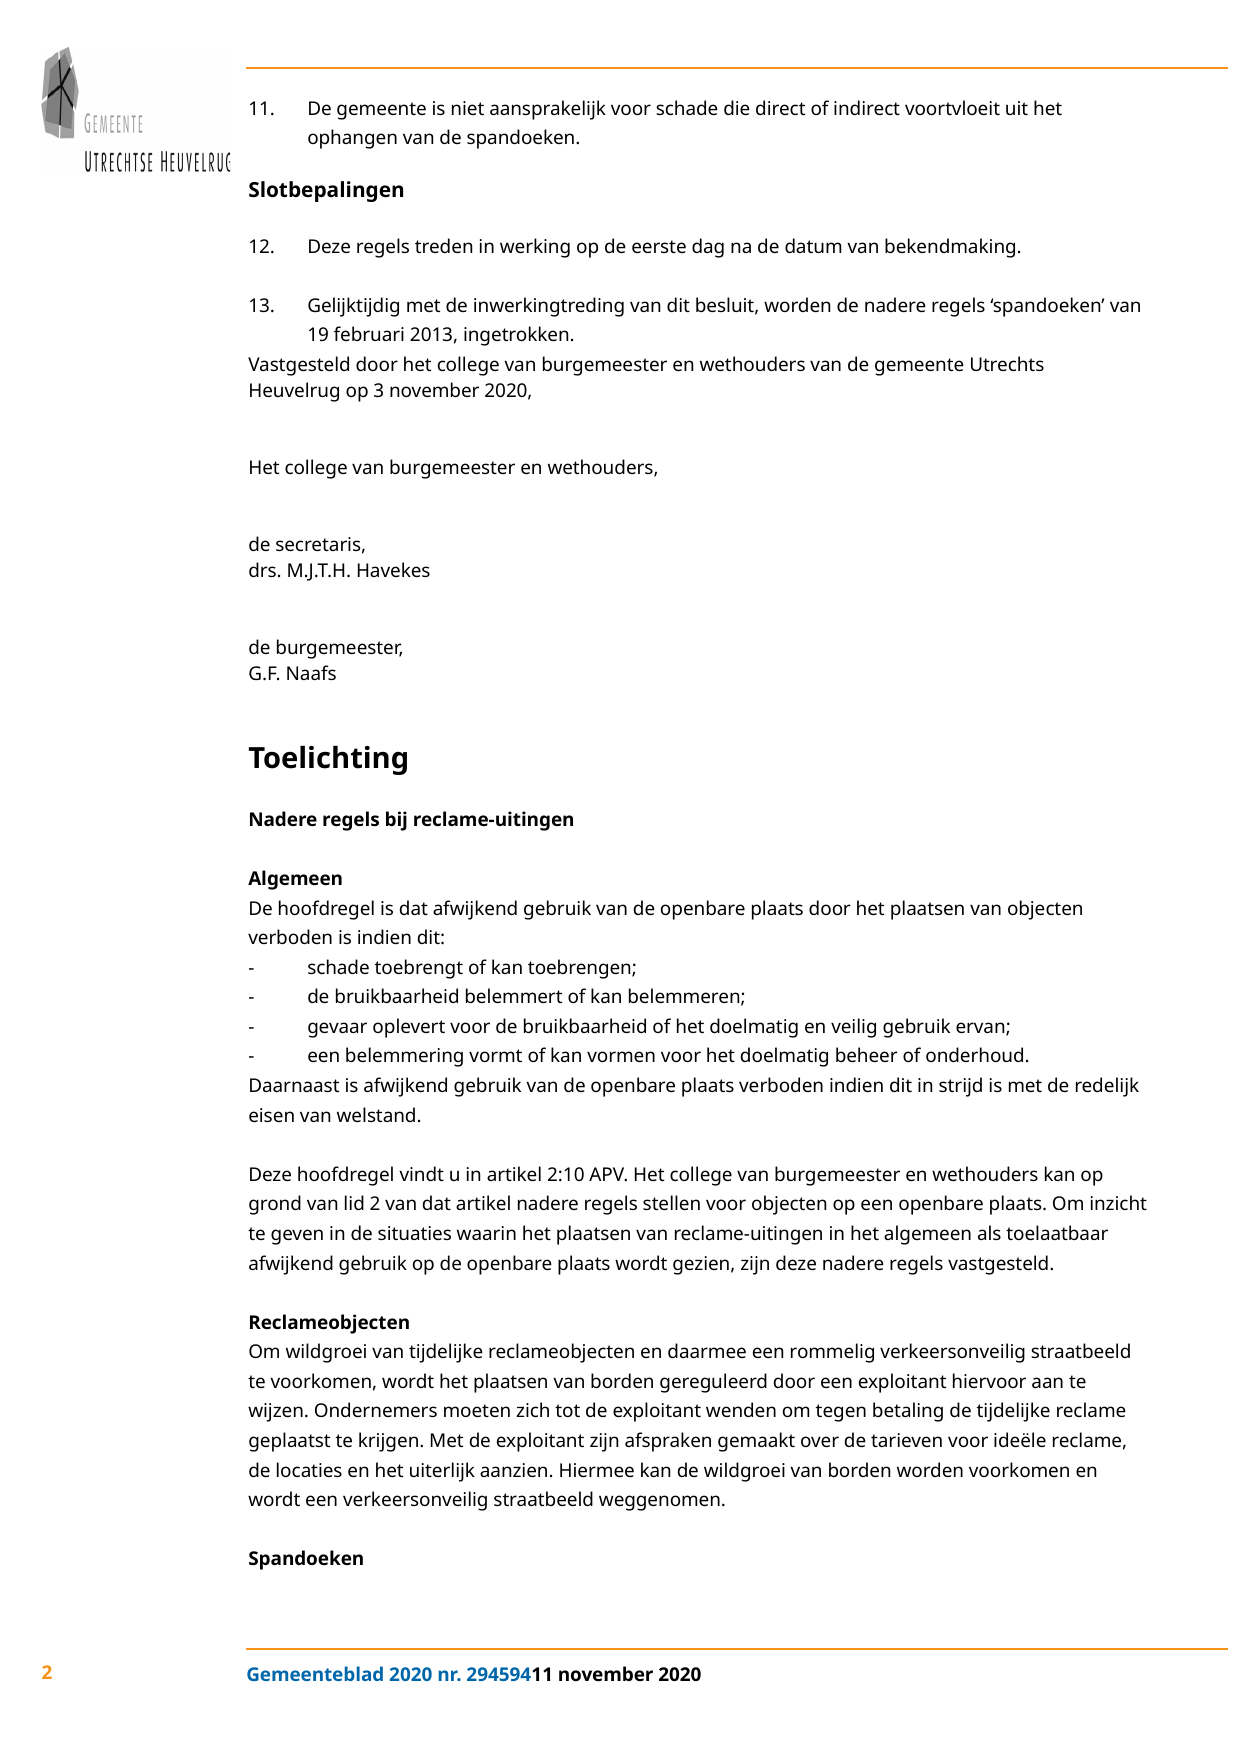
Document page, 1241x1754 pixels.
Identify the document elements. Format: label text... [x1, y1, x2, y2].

text Toelichting [248, 737, 1152, 777]
text Nadere regels bij reclame-uitingen [248, 806, 1152, 832]
text drs. M.J.T.H. Havekes [248, 557, 1152, 583]
list Deze regels treden in werking op de eerste dag na de datum van bekendmaking. [248, 233, 1152, 258]
list een belemmering vormt of kan vormen voor het doelmatig beheer of onderhoud. [248, 1043, 1152, 1068]
text Reclameobjecten [248, 1309, 1152, 1334]
text De hoofdregel is dat afwijkend gebruik van de openbare plaats door het plaatsen van objecten verboden is indien dit: [248, 895, 1152, 950]
picture [41, 47, 231, 172]
list gevaar oplevert voor de bruikbaarheid of het doelmatig en veilig gebruik ervan; [248, 1013, 1152, 1039]
text de secretaris, [248, 531, 1152, 557]
list De gemeente is niet aansprakelijk voor schade die direct of indirect voortvloeit uit het ophangen van de spandoeken. [248, 95, 1152, 150]
list de bruikbaarheid belemmert of kan belemmeren; [248, 983, 1152, 1009]
text Vastgesteld door het college van burgemeester en wethouders van de gemeente Utrechts [248, 351, 1152, 377]
text Om wildgroei van tijdelijke reclameobjecten en daarmee een rommelig verkeersonveilig straatbeeld te voorkomen, wordt het plaatsen van borden gereguleerd door een exploitant hiervoor aan te wijzen. Ondernemers moeten zich tot de exploitant wenden om tegen betaling de tijdelijke reclame geplaatst te krijgen. Met de exploitant zijn afspraken gemaakt over de tarieven voor ideële reclame, de locaties en het uiterlijk aanzien. Hiermee kan de wildgroei van borden worden voorkomen en wordt een verkeersonveilig straatbeeld weggenomen. [248, 1338, 1152, 1512]
text Spandoeken [248, 1546, 1152, 1571]
text Heuvelrug op 3 november 2020, [248, 377, 1152, 403]
text Het college van burgemeester en wethouders, [248, 454, 1152, 480]
text Algemeen [248, 865, 1152, 891]
text Deze hoofdregel vindt u in artikel 2:10 APV. Het college van burgemeester en wethouders kan op grond van lid 2 van dat artikel nadere regels stellen voor objecten op een openbare plaats. Om inzicht te geven in de situaties waarin het plaatsen van reclame-uitingen in het algemeen als toelaatbaar afwijkend gebruik op de openbare plaats wordt gezien, zijn deze nadere regels vastgesteld. [248, 1161, 1152, 1275]
text G.F. Naafs [248, 660, 1152, 686]
text Daarnaast is afwijkend gebruik van de openbare plaats verboden indien dit in strijd is met de redelijk eisen van welstand. [248, 1072, 1152, 1127]
list Gelijktijdig met de inwerkingtreding van dit besluit, worden de nadere regels ‘spandoeken’ van 19 februari 2013, ingetrokken. [248, 292, 1152, 347]
text de burgemeester, [248, 634, 1152, 660]
text Slotbepalingen [248, 175, 1152, 203]
list schade toebrengt of kan toebrengen; [248, 954, 1152, 979]
